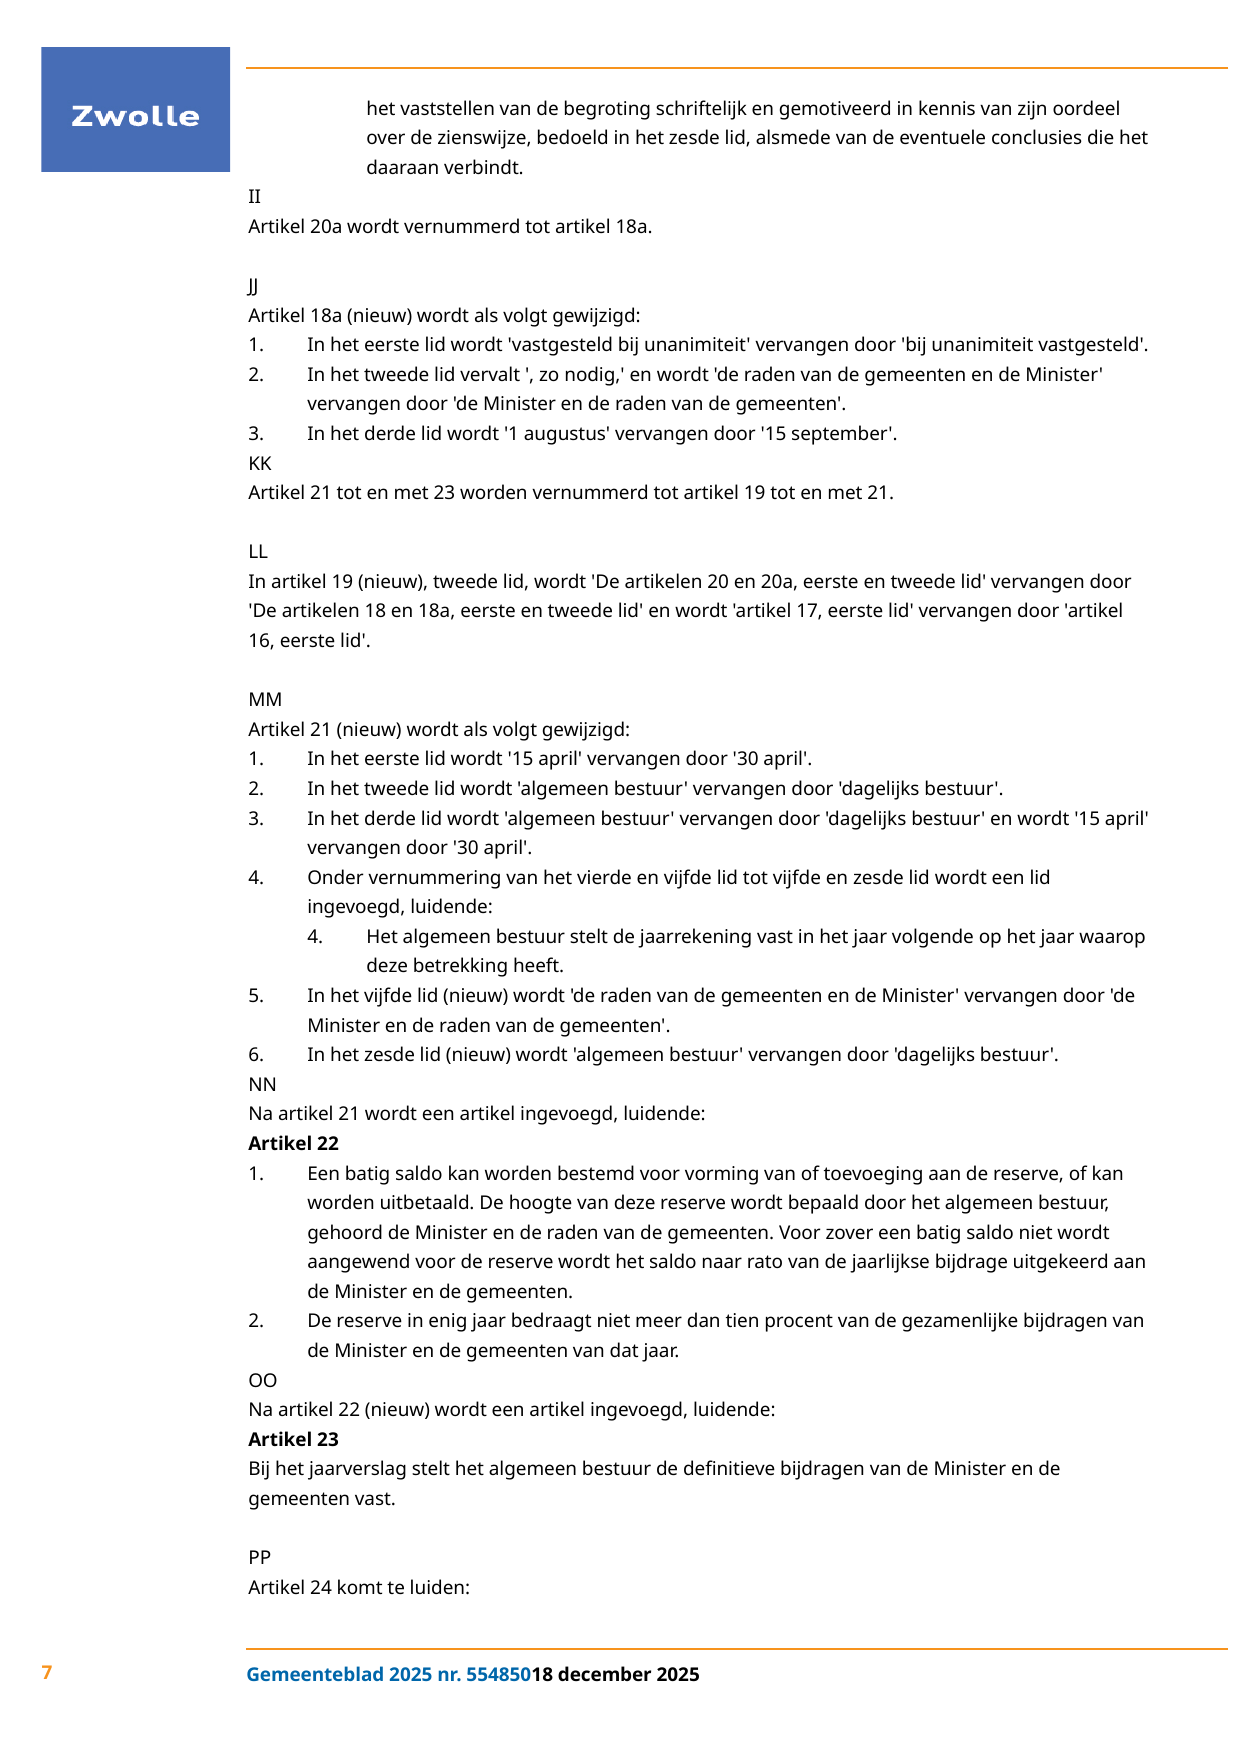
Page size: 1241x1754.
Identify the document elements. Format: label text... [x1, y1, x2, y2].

text NN [248, 1071, 1152, 1097]
text MM [248, 686, 1152, 712]
list In het zesde lid (nieuw) wordt 'algemeen bestuur' vervangen door 'dagelijks bestuur'. [248, 1041, 1152, 1067]
text Na artikel 21 wordt een artikel ingevoegd, luidende: [248, 1101, 1152, 1126]
list In het derde lid wordt '1 augustus' vervangen door '15 september'. [248, 420, 1152, 446]
picture [41, 47, 231, 172]
list In het tweede lid vervalt ', zo nodig,' en wordt 'de raden van de gemeenten en de Minister' vervangen door 'de Minister en de raden van de gemeenten'. [248, 361, 1152, 416]
text In artikel 19 (nieuw), tweede lid, wordt 'De artikelen 20 en 20a, eerste en tweede lid' vervangen door 'De artikelen 18 en 18a, eerste en tweede lid' en wordt 'artikel 17, eerste lid' vervangen door 'artikel 16, eerste lid'. [248, 568, 1152, 653]
list De reserve in enig jaar bedraagt niet meer dan tien procent van de gezamenlijke bijdragen van de Minister en de gemeenten van dat jaar. [248, 1308, 1152, 1363]
list In het eerste lid wordt 'vastgesteld bij unanimiteit' vervangen door 'bij unanimiteit vastgesteld'. [248, 331, 1152, 357]
text Artikel 22 [248, 1130, 1152, 1156]
text JJ [248, 272, 1152, 298]
list Een batig saldo kan worden bestemd voor vorming van of toevoeging aan de reserve, of kan worden uitbetaald. De hoogte van deze reserve wordt bepaald door het algemeen bestuur, gehoord de Minister en de raden van de gemeenten. Voor zover een batig saldo niet wordt aangewend voor de reserve wordt het saldo naar rato van de jaarlijkse bijdrage uitgekeerd aan de Minister en de gemeenten. [248, 1160, 1152, 1304]
text Na artikel 22 (nieuw) wordt een artikel ingevoegd, luidende: [248, 1396, 1152, 1422]
text KK [248, 450, 1152, 476]
text Artikel 20a wordt vernummerd tot artikel 18a. [248, 213, 1152, 239]
list Het algemeen bestuur stelt de jaarrekening vast in het jaar volgende op het jaar waarop deze betrekking heeft. [307, 923, 1152, 978]
list In het derde lid wordt 'algemeen bestuur' vervangen door 'dagelijks bestuur' en wordt '15 april' vervangen door '30 april'. [248, 805, 1152, 860]
text II [248, 183, 1152, 209]
text PP [248, 1544, 1152, 1570]
list In het eerste lid wordt '15 april' vervangen door '30 april'. [248, 746, 1152, 771]
list Onder vernummering van het vierde en vijfde lid tot vijfde en zesde lid wordt een lid ingevoegd, luidende: [248, 864, 1152, 919]
text OO [248, 1367, 1152, 1393]
text Artikel 23 [248, 1426, 1152, 1452]
text Artikel 24 komt te luiden: [248, 1574, 1152, 1600]
text LL [248, 538, 1152, 564]
text Artikel 21 (nieuw) wordt als volgt gewijzigd: [248, 716, 1152, 742]
text Artikel 18a (nieuw) wordt als volgt gewijzigd: [248, 302, 1152, 328]
text Artikel 21 tot en met 23 worden vernummerd tot artikel 19 tot en met 21. [248, 479, 1152, 505]
list het vaststellen van de begroting schriftelijk en gemotiveerd in kennis van zijn oordeel over de zienswijze, bedoeld in het zesde lid, alsmede van de eventuele conclusies die het daaraan verbindt. [307, 95, 1152, 180]
text Bij het jaarverslag stelt het algemeen bestuur de definitieve bijdragen van de Minister en de gemeenten vast. [248, 1456, 1152, 1511]
list In het vijfde lid (nieuw) wordt 'de raden van de gemeenten en de Minister' vervangen door 'de Minister en de raden van de gemeenten'. [248, 982, 1152, 1038]
list In het tweede lid wordt 'algemeen bestuur' vervangen door 'dagelijks bestuur'. [248, 775, 1152, 801]
